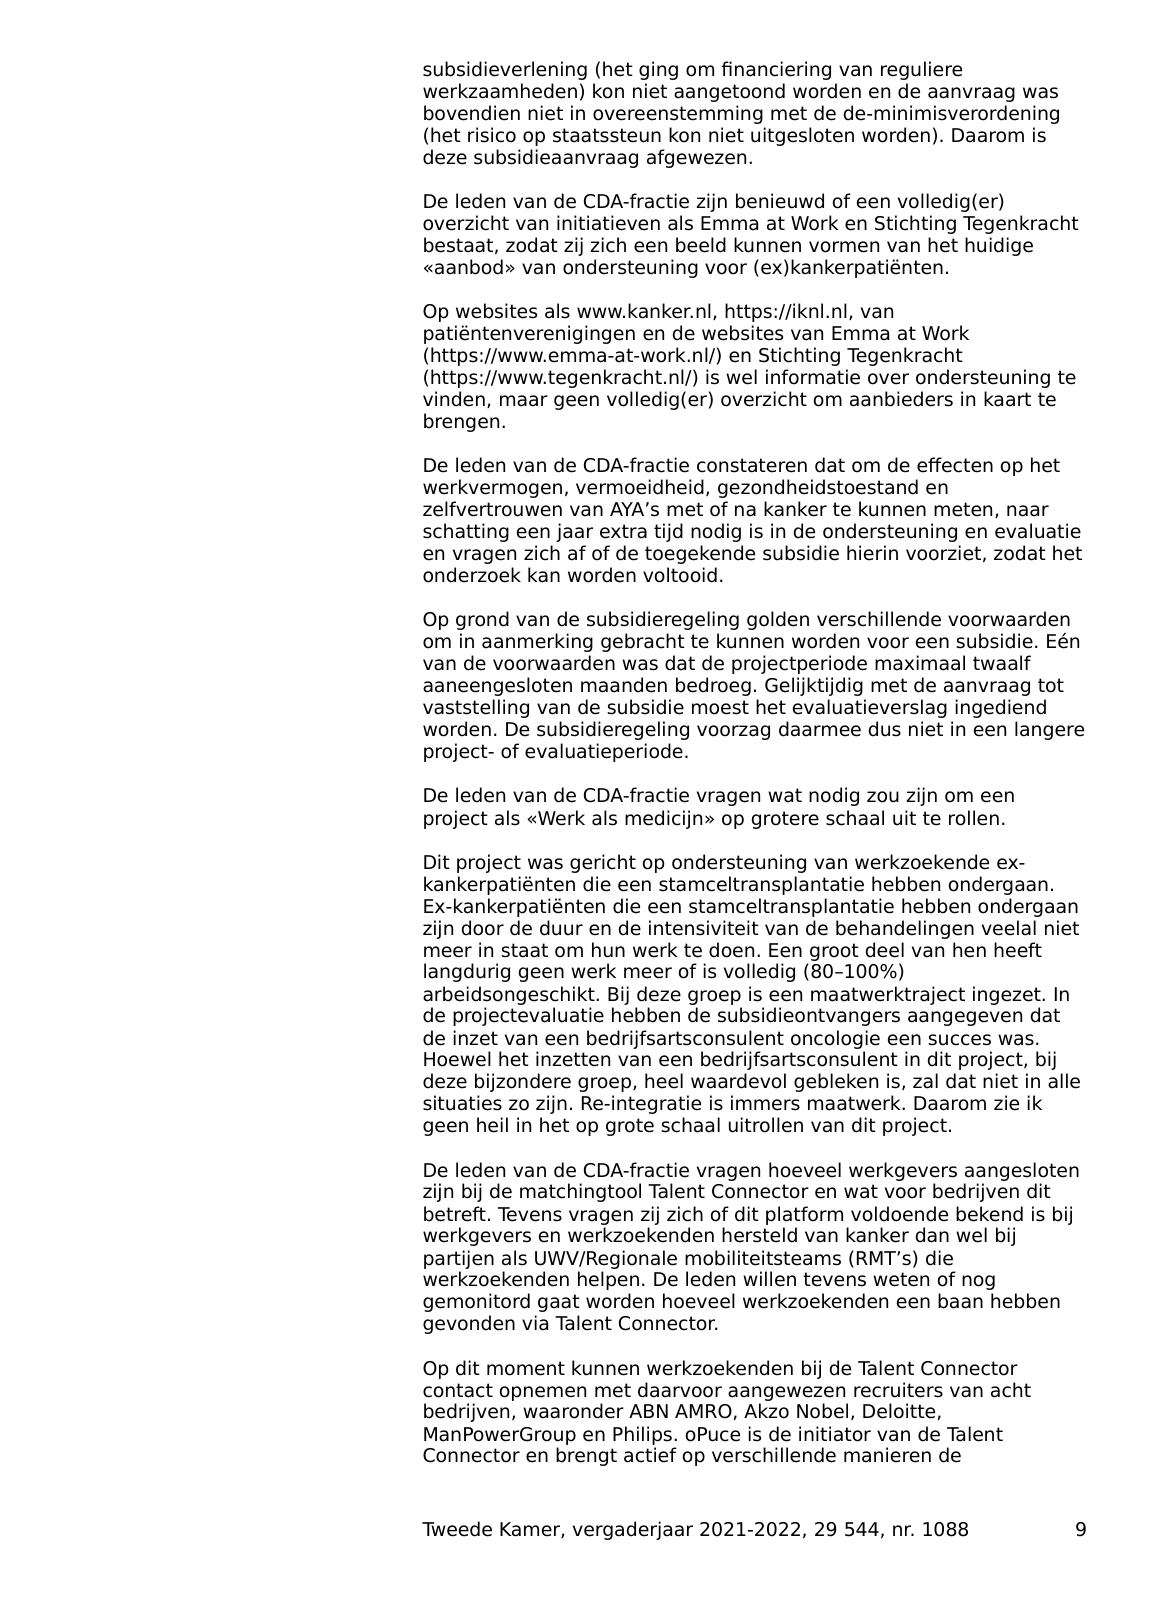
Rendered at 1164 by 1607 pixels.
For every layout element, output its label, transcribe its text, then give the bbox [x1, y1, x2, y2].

text Op grond van de subsidieregeling golden verschillende voorwaarden om in aanmerking gebracht te kunnen worden voor een subsidie. Eén van de voorwaarden was dat de projectperiode maximaal twaalf aaneengesloten maanden bedroeg. Gelijktijdig met de aanvraag tot vaststelling van de subsidie moest het evaluatieverslag ingediend worden. De subsidieregeling voorzag daarmee dus niet in een langere project- of evaluatieperiode. [422, 609, 1087, 763]
text Op websites als www.kanker.nl, https://iknl.nl, van patiëntenverenigingen en de websites van Emma at Work (https://www.emma-at-work.nl/) en Stichting Tegenkracht (https://www.tegenkracht.nl/) is wel informatie over ondersteuning te vinden, maar geen volledig(er) overzicht om aanbieders in kaart te brengen. [422, 301, 1087, 433]
text subsidieverlening (het ging om financiering van reguliere werkzaamheden) kon niet aangetoond worden en de aanvraag was bovendien niet in overeenstemming met de de-minimisverordening (het risico op staatssteun kon niet uitgesloten worden). Daarom is deze subsidieaanvraag afgewezen. [422, 59, 1087, 169]
text De leden van de CDA-fractie vragen hoeveel werkgevers aangesloten zijn bij de matchingtool Talent Connector en wat voor bedrijven dit betreft. Tevens vragen zij zich of dit platform voldoende bekend is bij werkgevers en werkzoekenden hersteld van kanker dan wel bij partijen als UWV/Regionale mobiliteitsteams (RMT’s) die werkzoekenden helpen. De leden willen tevens weten of nog gemonitord gaat worden hoeveel werkzoekenden een baan hebben gevonden via Talent Connector. [422, 1159, 1087, 1335]
text De leden van de CDA-fractie constateren dat om de effecten op het werkvermogen, vermoeidheid, gezondheidstoestand en zelfvertrouwen van AYA’s met of na kanker te kunnen meten, naar schatting een jaar extra tijd nodig is in de ondersteuning en evaluatie en vragen zich af of de toegekende subsidie hierin voorziet, zodat het onderzoek kan worden voltooid. [422, 455, 1087, 587]
text Op dit moment kunnen werkzoekenden bij de Talent Connector contact opnemen met daarvoor aangewezen recruiters van acht bedrijven, waaronder ABN AMRO, Akzo Nobel, Deloitte, ManPowerGroup en Philips. oPuce is de initiator van de Talent Connector en brengt actief op verschillende manieren de [422, 1357, 1087, 1467]
text De leden van de CDA-fractie vragen wat nodig zou zijn om een project als «Werk als medicijn» op grotere schaal uit te rollen. [422, 785, 1087, 829]
text De leden van de CDA-fractie zijn benieuwd of een volledig(er) overzicht van initiatieven als Emma at Work en Stichting Tegenkracht bestaat, zodat zij zich een beeld kunnen vormen van het huidige «aanbod» van ondersteuning voor (ex)kankerpatiënten. [422, 191, 1087, 279]
text Dit project was gericht op ondersteuning van werkzoekende ex-kankerpatiënten die een stamceltransplantatie hebben ondergaan. Ex-kankerpatiënten die een stamceltransplantatie hebben ondergaan zijn door de duur en de intensiviteit van de behandelingen veelal niet meer in staat om hun werk te doen. Een groot deel van hen heeft langdurig geen werk meer of is volledig (80–100%) arbeidsongeschikt. Bij deze groep is een maatwerktraject ingezet. In de projectevaluatie hebben de subsidieontvangers aangegeven dat de inzet van een bedrijfsartsconsulent oncologie een succes was. Hoewel het inzetten van een bedrijfsartsconsulent in dit project, bij deze bijzondere groep, heel waardevol gebleken is, zal dat niet in alle situaties zo zijn. Re-integratie is immers maatwerk. Daarom zie ik geen heil in het op grote schaal uitrollen van dit project. [422, 852, 1087, 1137]
